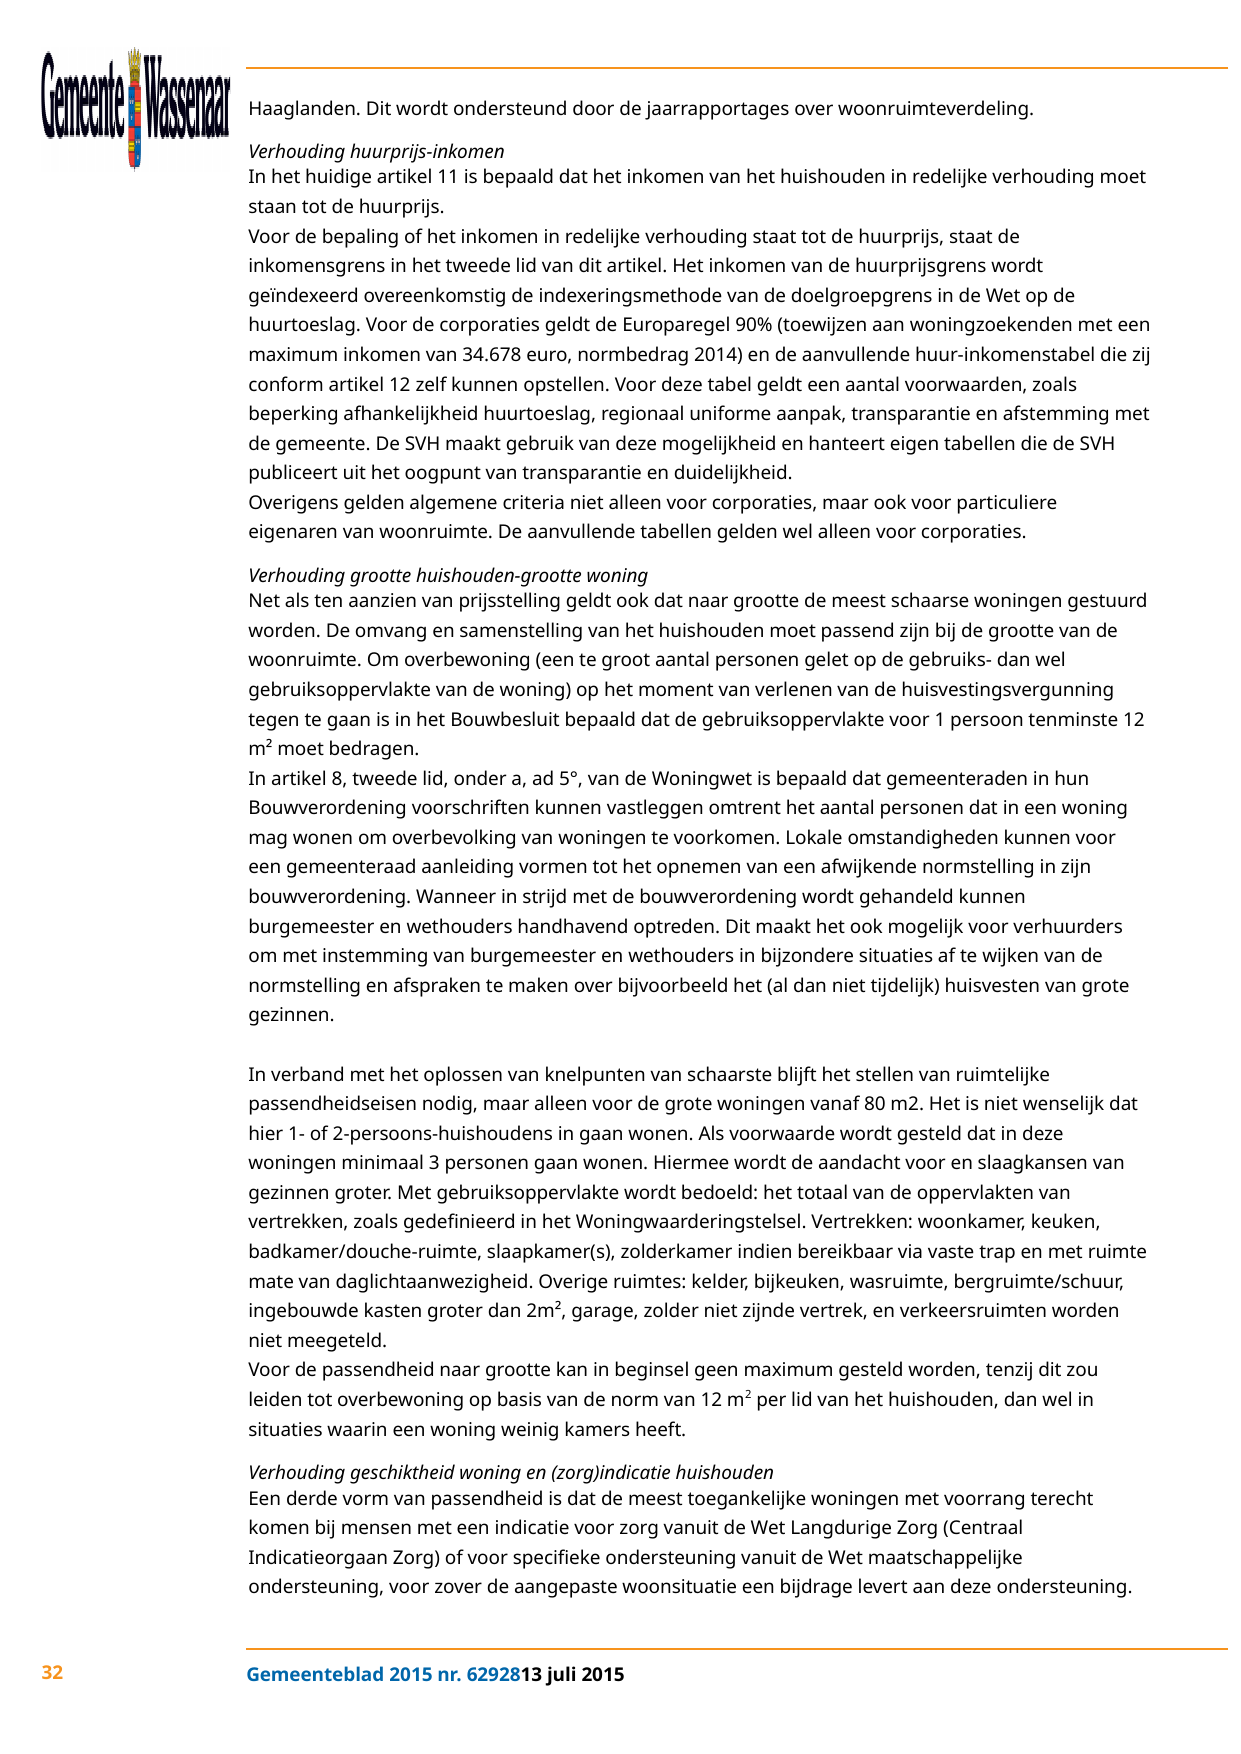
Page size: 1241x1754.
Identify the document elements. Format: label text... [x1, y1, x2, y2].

text In het huidige artikel 11 is bepaald dat het inkomen van het huishouden in redelijke verhouding moet staan tot de huurprijs. [248, 164, 1152, 219]
text In artikel 8, tweede lid, onder a, ad 5°, van de Woningwet is bepaald dat gemeenteraden in hun Bouwverordening voorschriften kunnen vastleggen omtrent het aantal personen dat in een woning mag wonen om overbevolking van woningen te voorkomen. Lokale omstandigheden kunnen voor een gemeenteraad aanleiding vormen tot het opnemen van een afwijkende normstelling in zijn bouwverordening. Wanneer in strijd met de bouwverordening wordt gehandeld kunnen burgemeester en wethouders handhavend optreden. Dit maakt het ook mogelijk voor verhuurders om met instemming van burgemeester en wethouders in bijzondere situaties af te wijken van de normstelling en afspraken te maken over bijvoorbeeld het (al dan niet tijdelijk) huisvesten van grote gezinnen. [248, 765, 1152, 1027]
text Net als ten aanzien van prijsstelling geldt ook dat naar grootte de meest schaarse woningen gestuurd worden. De omvang en samenstelling van het huishouden moet passend zijn bij de grootte van de woonruimte. Om overbewoning (een te groot aantal personen gelet op de gebruiks- dan wel gebruiksoppervlakte van de woning) op het moment van verlenen van de huisvestingsvergunning tegen te gaan is in het Bouwbesluit bepaald dat de gebruiksoppervlakte voor 1 persoon tenminste 12 m² moet bedragen. [248, 587, 1152, 761]
text Overigens gelden algemene criteria niet alleen voor corporaties, maar ook voor particuliere eigenaren van woonruimte. De aanvullende tabellen gelden wel alleen voor corporaties. [248, 489, 1152, 544]
text Haaglanden. Dit wordt ondersteund door de jaarrapportages over woonruimteverdeling. [248, 95, 1152, 121]
text Voor de passendheid naar grootte kan in beginsel geen maximum gesteld worden, tenzij dit zou leiden tot overbewoning op basis van de norm van 12 m2 per lid van het huishouden, dan wel in situaties waarin een woning weinig kamers heeft. [248, 1357, 1152, 1442]
text In verband met het oplossen van knelpunten van schaarste blijft het stellen van ruimtelijke passendheidseisen nodig, maar alleen voor de grote woningen vanaf 80 m2. Het is niet wenselijk dat hier 1- of 2-persoons-huishoudens in gaan wonen. Als voorwaarde wordt gesteld dat in deze woningen minimaal 3 personen gaan wonen. Hiermee wordt de aandacht voor en slaagkansen van gezinnen groter. Met gebruiksoppervlakte wordt bedoeld: het totaal van de oppervlakten van vertrekken, zoals gedefinieerd in het Woningwaarderingstelsel. Vertrekken: woonkamer, keuken, badkamer/douche-ruimte, slaapkamer(s), zolderkamer indien bereikbaar via vaste trap en met ruimte mate van daglichtaanwezigheid. Overige ruimtes: kelder, bijkeuken, wasruimte, bergruimte/schuur, ingebouwde kasten groter dan 2m², garage, zolder niet zijnde vertrek, en verkeersruimten worden niet meegeteld. [248, 1061, 1152, 1353]
text Voor de bepaling of het inkomen in redelijke verhouding staat tot de huurprijs, staat de inkomensgrens in het tweede lid van dit artikel. Het inkomen van de huurprijsgrens wordt geïndexeerd overeenkomstig de indexeringsmethode van de doelgroepgrens in de Wet op de huurtoeslag. Voor de corporaties geldt de Europaregel 90% (toewijzen aan woningzoekenden met een maximum inkomen van 34.678 euro, normbedrag 2014) en de aanvullende huur-inkomenstabel die zij conform artikel 12 zelf kunnen opstellen. Voor deze tabel geldt een aantal voorwaarden, zoals beperking afhankelijkheid huurtoeslag, regionaal uniforme aanpak, transparantie en afstemming met de gemeente. De SVH maakt gebruik van deze mogelijkheid en hanteert eigen tabellen die de SVH publiceert uit het oogpunt van transparantie en duidelijkheid. [248, 223, 1152, 485]
text Verhouding grootte huishouden-grootte woning [248, 562, 1152, 587]
text Verhouding geschiktheid woning en (zorg)indicatie huishouden [248, 1459, 1152, 1485]
picture [41, 47, 231, 172]
text Een derde vorm van passendheid is dat de meest toegankelijke woningen met voorrang terecht komen bij mensen met een indicatie voor zorg vanuit de Wet Langdurige Zorg (Centraal Indicatieorgaan Zorg) of voor specifieke ondersteuning vanuit de Wet maatschappelijke ondersteuning, voor zover de aangepaste woonsituatie een bijdrage levert aan deze ondersteuning. [248, 1485, 1152, 1599]
text Verhouding huurprijs-inkomen [248, 138, 1152, 164]
